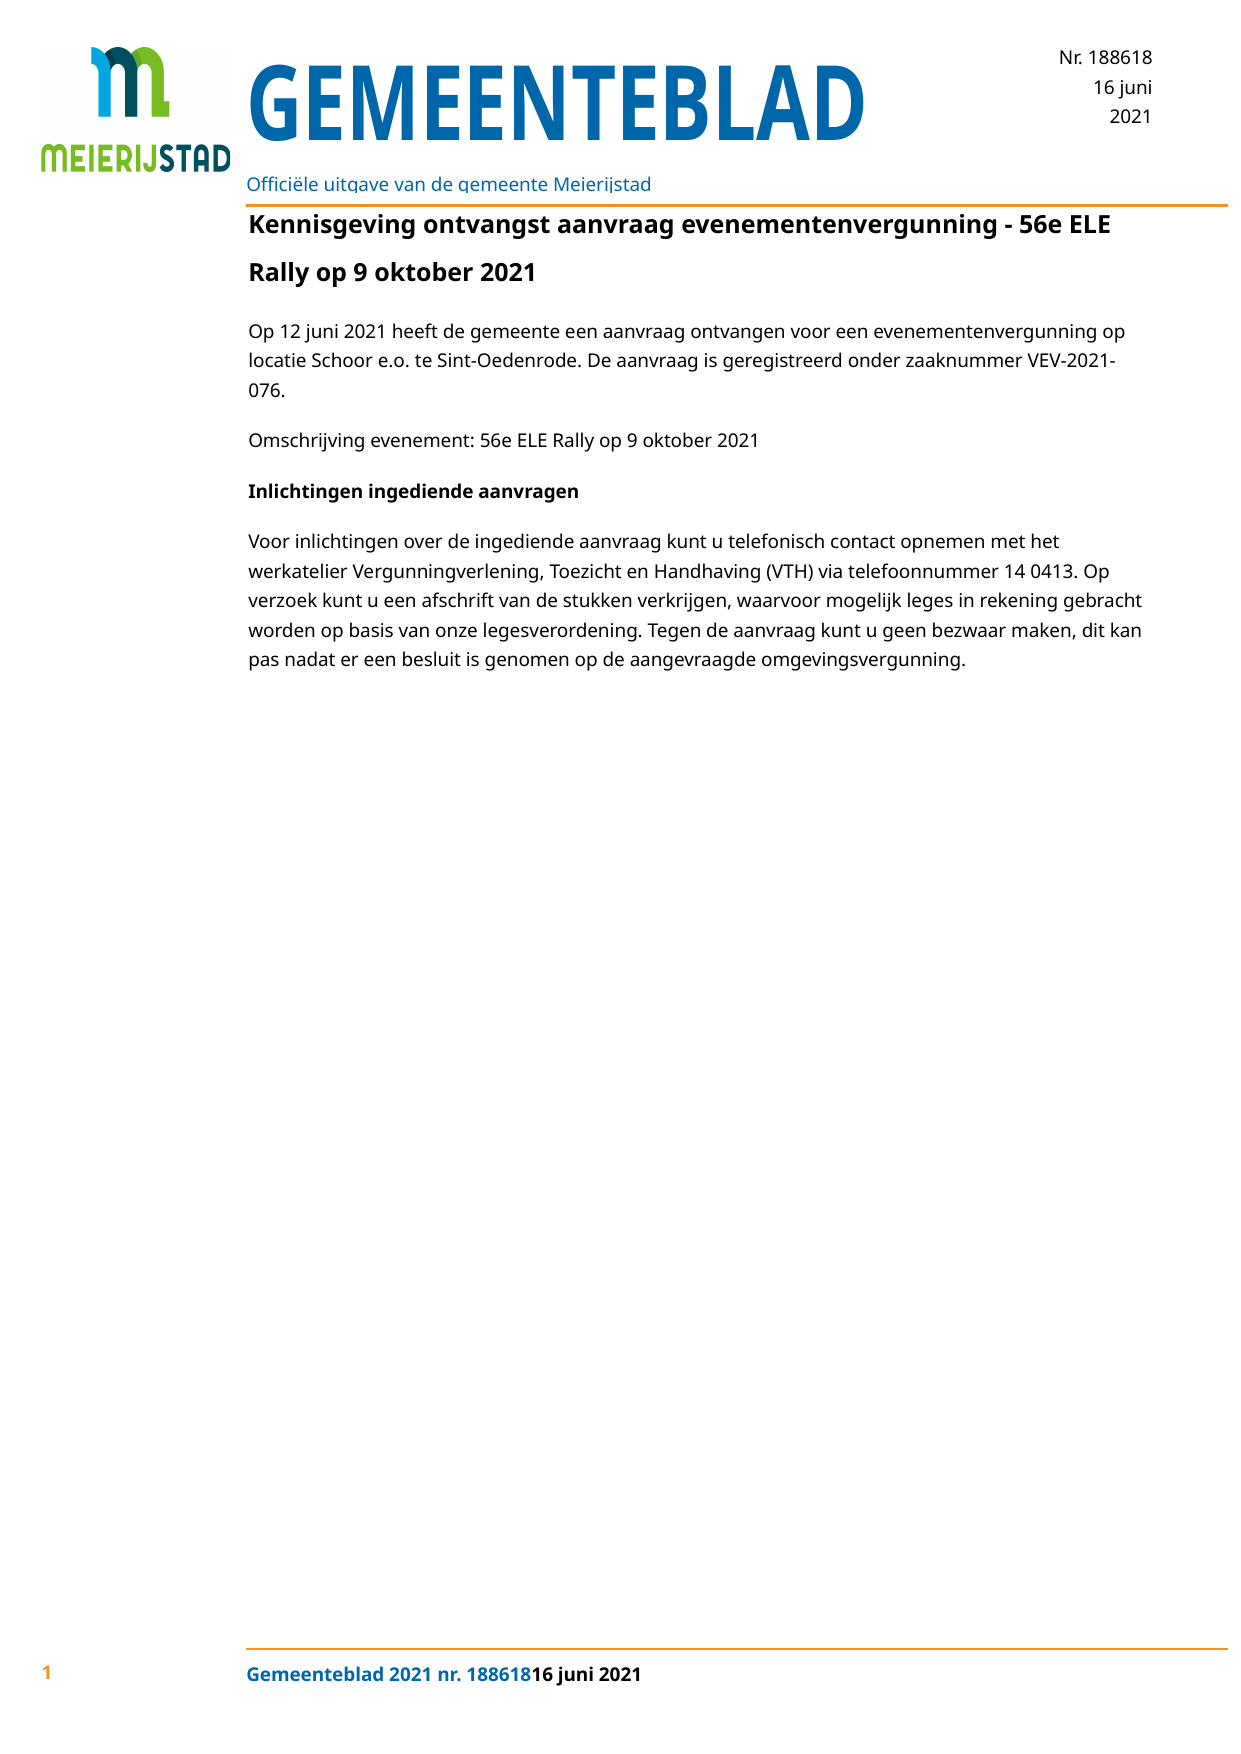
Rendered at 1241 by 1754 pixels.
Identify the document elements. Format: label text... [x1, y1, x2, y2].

text Voor inlichtingen over de ingediende aanvraag kunt u telefonisch contact opnemen met het werkatelier Vergunningverlening, Toezicht en Handhaving (VTH) via telefoonnummer 14 0413. Op verzoek kunt u een afschrift van de stukken verkrijgen, waarvoor mogelijk leges in rekening gebracht worden op basis van onze legesverordening. Tegen de aanvraag kunt u geen bezwaar maken, dit kan pas nadat er een besluit is genomen op de aangevraagde omgevingsvergunning. [248, 528, 1152, 672]
picture [41, 47, 231, 172]
text Op 12 juni 2021 heeft de gemeente een aanvraag ontvangen voor een evenementenvergunning op locatie Schoor e.o. te Sint-Oedenrode. De aanvraag is geregistreerd onder zaaknummer VEV-2021-076. [248, 318, 1152, 403]
text Inlichtingen ingediende aanvragen [248, 478, 1152, 504]
text Omschrijving evenement: 56e ELE Rally op 9 oktober 2021 [248, 427, 1152, 453]
text Kennisgeving ontvangst aanvraag evenementenvergunning - 56e ELE Rally op 9 oktober 2021 [248, 207, 1152, 288]
